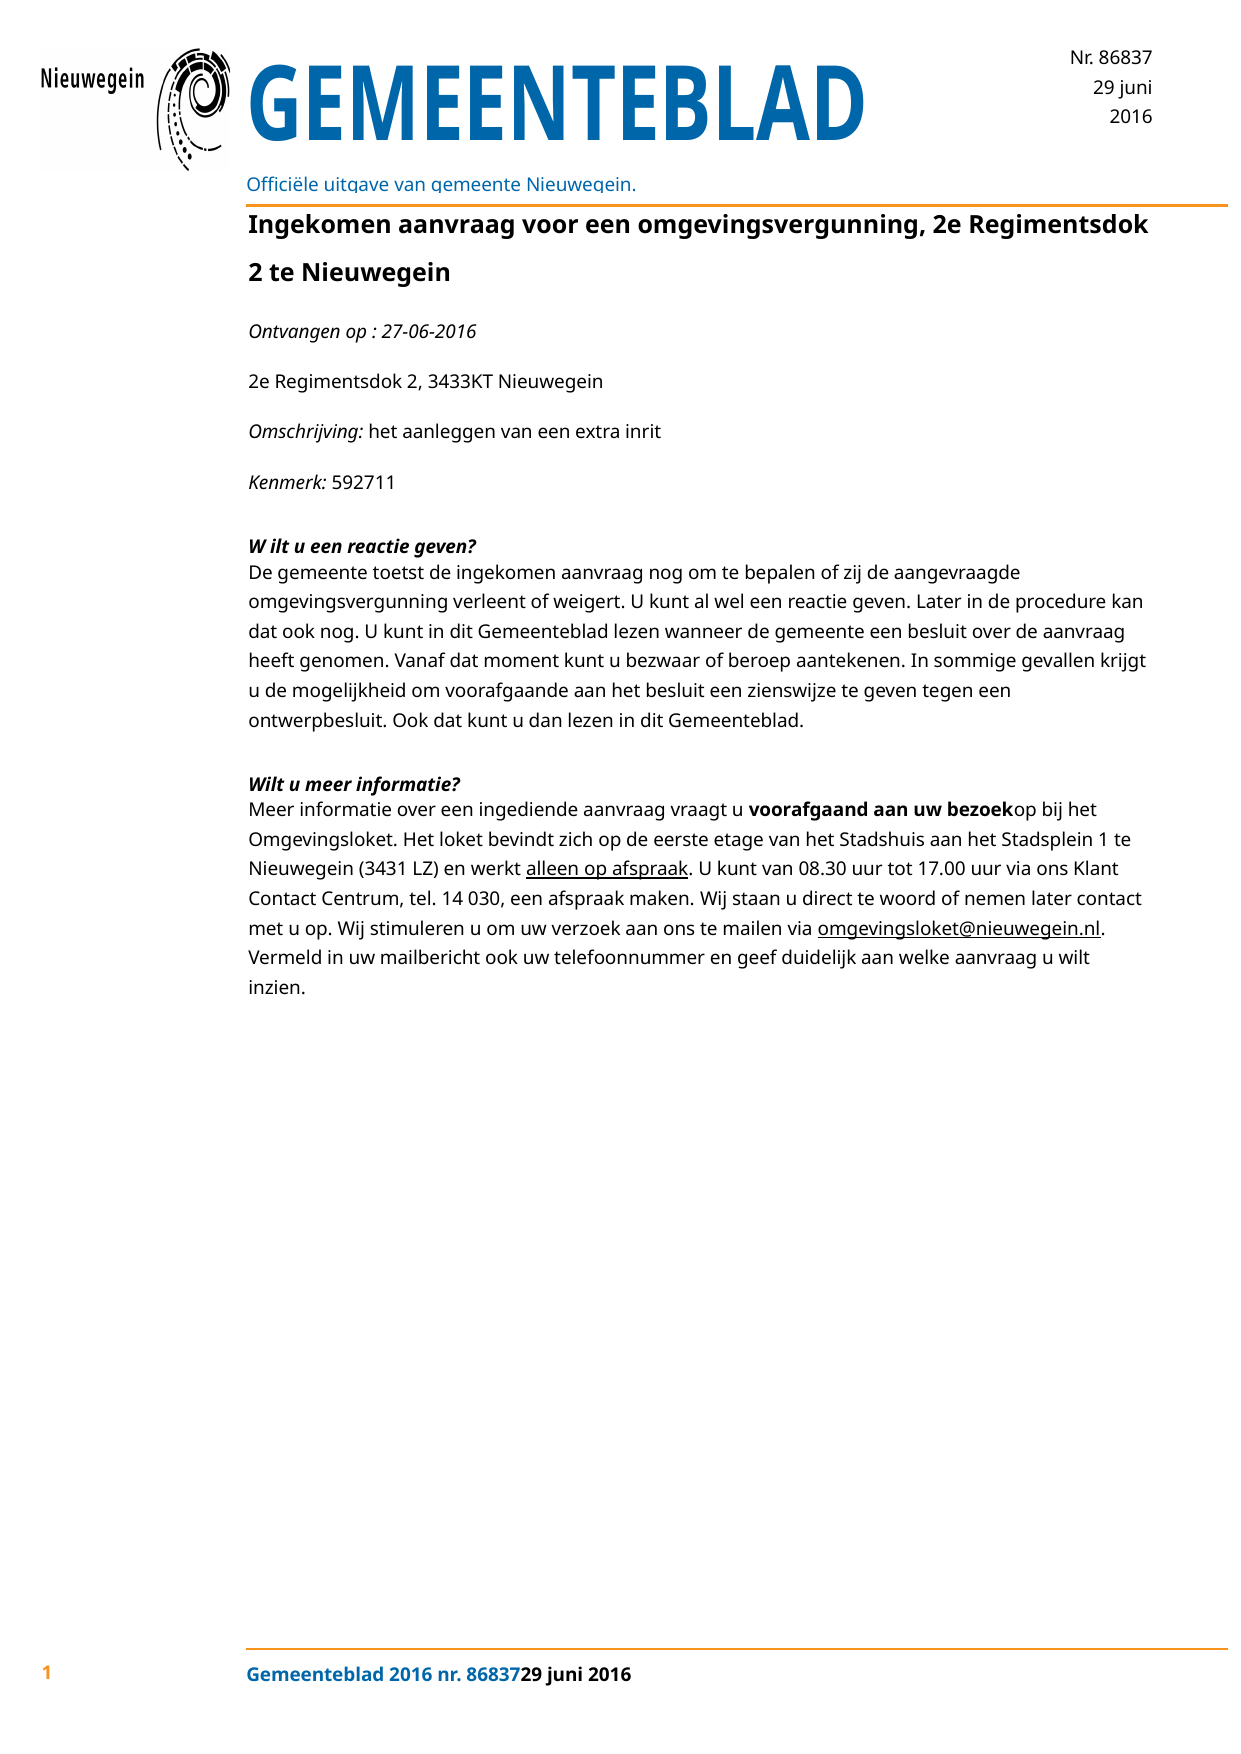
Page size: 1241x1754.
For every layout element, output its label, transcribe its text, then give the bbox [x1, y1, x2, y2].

text Ingekomen aanvraag voor een omgevingsvergunning, 2e Regimentsdok 2 te Nieuwegein [248, 207, 1152, 288]
text Ontvangen op : 27-06-2016 [248, 318, 1152, 344]
text Wilt u meer informatie? [248, 771, 1152, 796]
text Omschrijving: het aanleggen van een extra inrit [248, 419, 1152, 444]
text Meer informatie over een ingediende aanvraag vraagt u voorafgaand aan uw bezoekop bij het Omgevingsloket. Het loket bevindt zich op de eerste etage van het Stadshuis aan het Stadsplein 1 te Nieuwegein (3431 LZ) en werkt alleen op afspraak. U kunt van 08.30 uur tot 17.00 uur via ons Klant Contact Centrum, tel. 14 030, een afspraak maken. Wij staan u direct te woord of nemen later contact met u op. Wij stimuleren u om uw verzoek aan ons te mailen via omgevingsloket@nieuwegein.nl. Vermeld in uw mailbericht ook uw telefoonnummer en geef duidelijk aan welke aanvraag u wilt inzien. [248, 796, 1152, 1000]
picture [41, 47, 231, 172]
text 2e Regimentsdok 2, 3433KT Nieuwegein [248, 368, 1152, 394]
text Kenmerk: 592711 [248, 469, 1152, 495]
text De gemeente toetst de ingekomen aanvraag nog om te bepalen of zij de aangevraagde omgevingsvergunning verleent of weigert. U kunt al wel een reactie geven. Later in de procedure kan dat ook nog. U kunt in dit Gemeenteblad lezen wanneer de gemeente een besluit over de aanvraag heeft genomen. Vanaf dat moment kunt u bezwaar of beroep aantekenen. In sommige gevallen krijgt u de mogelijkheid om voorafgaande aan het besluit een zienswijze te geven tegen een ontwerpbesluit. Ook dat kunt u dan lezen in dit Gemeenteblad. [248, 559, 1152, 732]
text W ilt u een reactie geven? [248, 533, 1152, 559]
